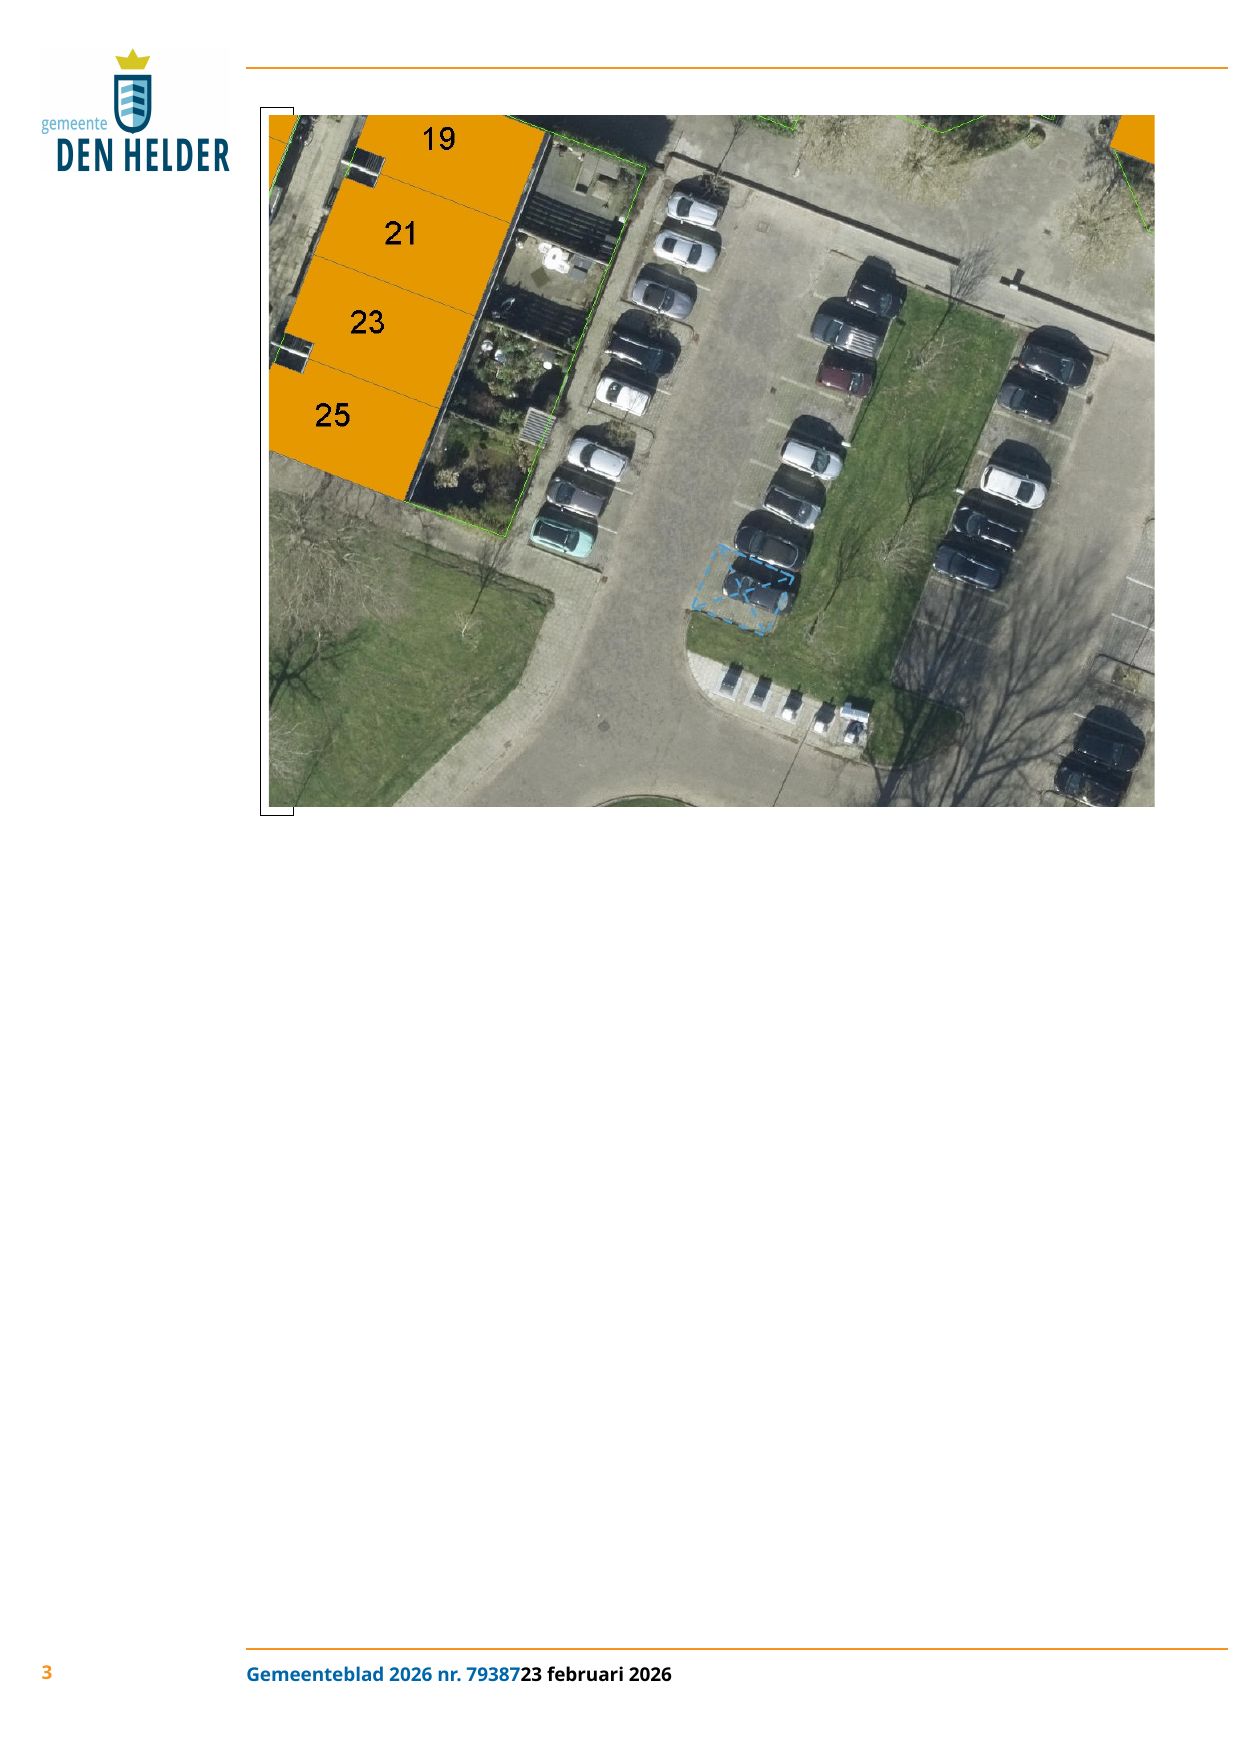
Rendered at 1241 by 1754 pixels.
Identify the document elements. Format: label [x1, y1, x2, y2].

picture [41, 47, 231, 172]
picture [100, 154, 106, 172]
picture [268, 115, 1155, 807]
picture [130, 157, 135, 172]
picture [182, 144, 187, 165]
picture [220, 160, 224, 172]
picture [63, 144, 68, 165]
